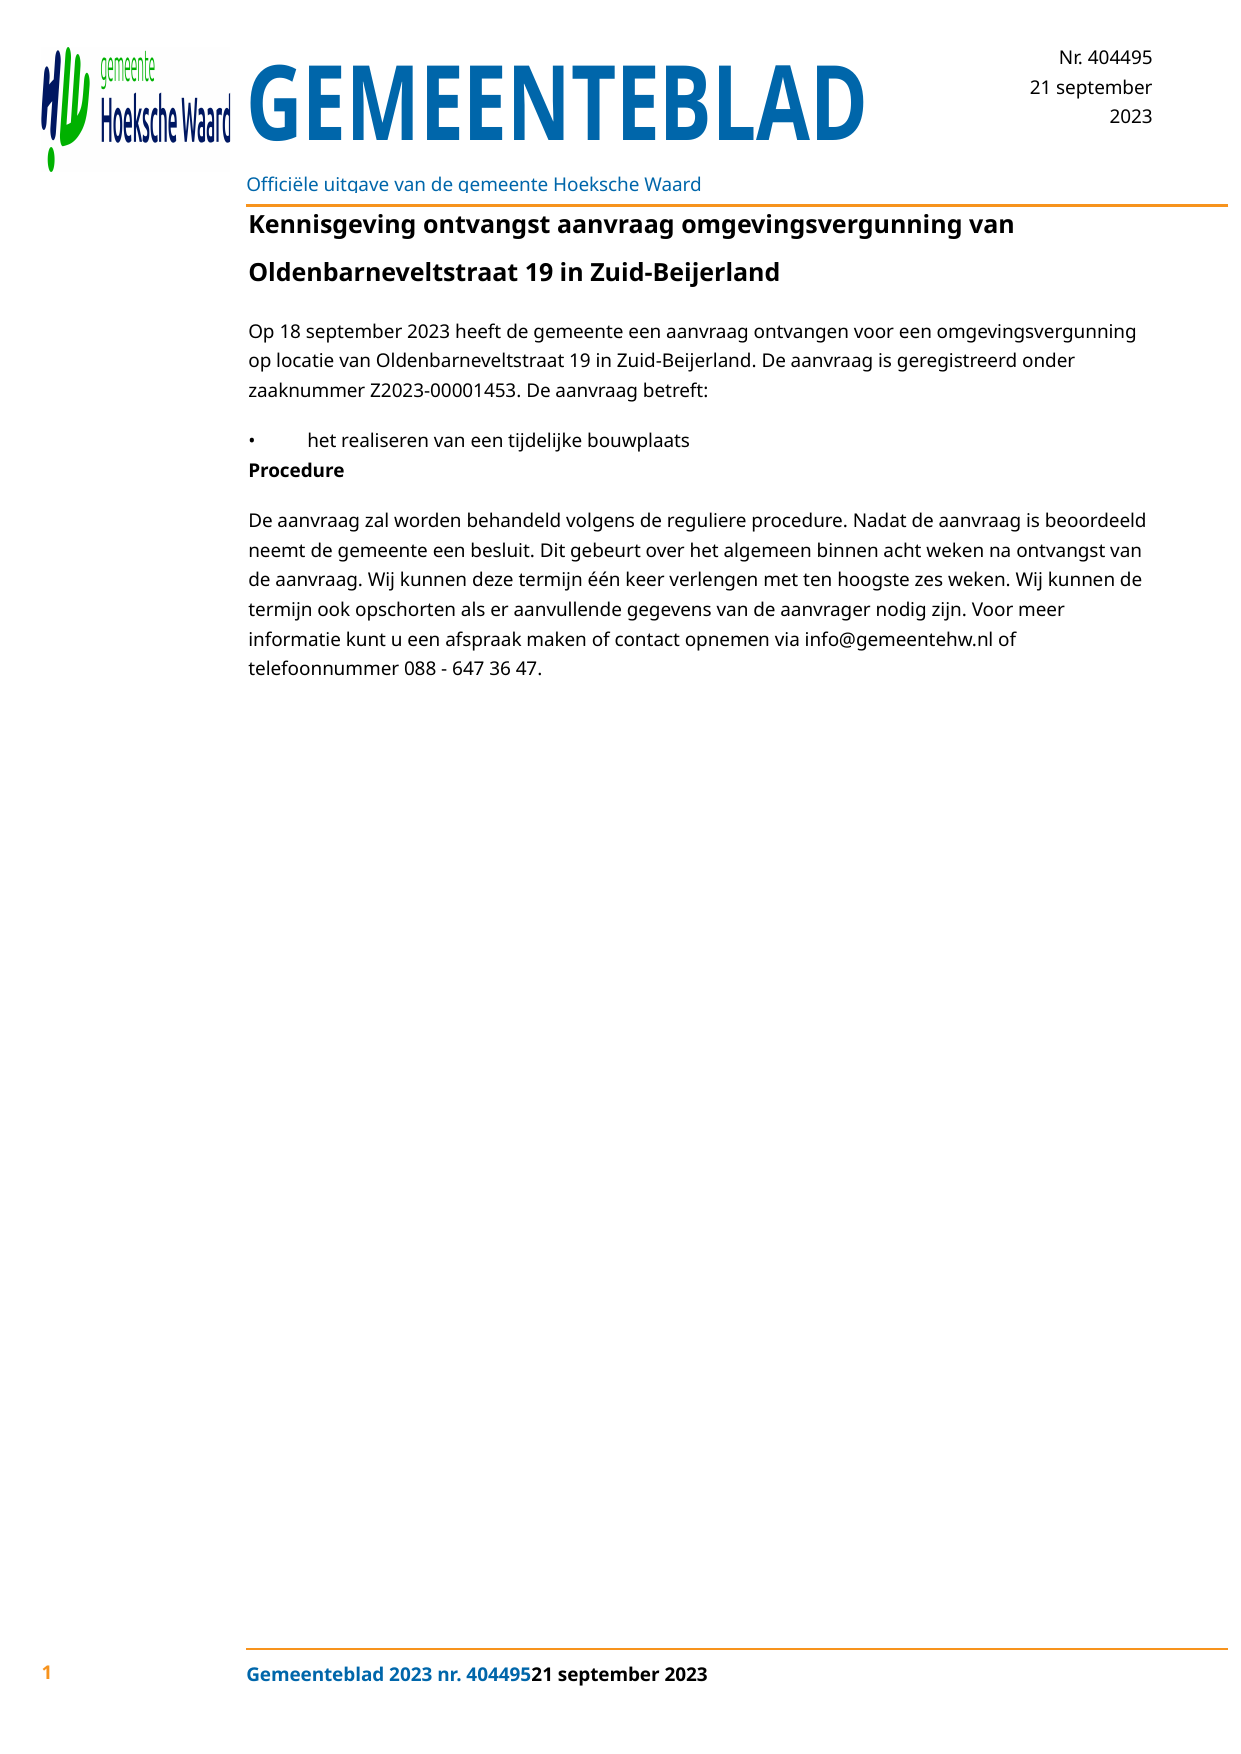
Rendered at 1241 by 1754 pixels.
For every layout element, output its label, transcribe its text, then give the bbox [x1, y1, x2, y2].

text De aanvraag zal worden behandeld volgens de reguliere procedure. Nadat de aanvraag is beoordeeld neemt de gemeente een besluit. Dit gebeurt over het algemeen binnen acht weken na ontvangst van de aanvraag. Wij kunnen deze termijn één keer verlengen met ten hoogste zes weken. Wij kunnen de termijn ook opschorten als er aanvullende gegevens van de aanvrager nodig zijn. Voor meer informatie kunt u een afspraak maken of contact opnemen via info@gemeentehw.nl of telefoonnummer 088 - 647 36 47. [248, 507, 1152, 681]
picture [41, 47, 231, 172]
text Procedure [248, 457, 1152, 483]
text Kennisgeving ontvangst aanvraag omgevingsvergunning van Oldenbarneveltstraat 19 in Zuid-Beijerland [248, 207, 1152, 288]
list het realiseren van een tijdelijke bouwplaats [248, 427, 1152, 453]
text Op 18 september 2023 heeft de gemeente een aanvraag ontvangen voor een omgevingsvergunning op locatie van Oldenbarneveltstraat 19 in Zuid-Beijerland. De aanvraag is geregistreerd onder zaaknummer Z2023-00001453. De aanvraag betreft: [248, 318, 1152, 403]
